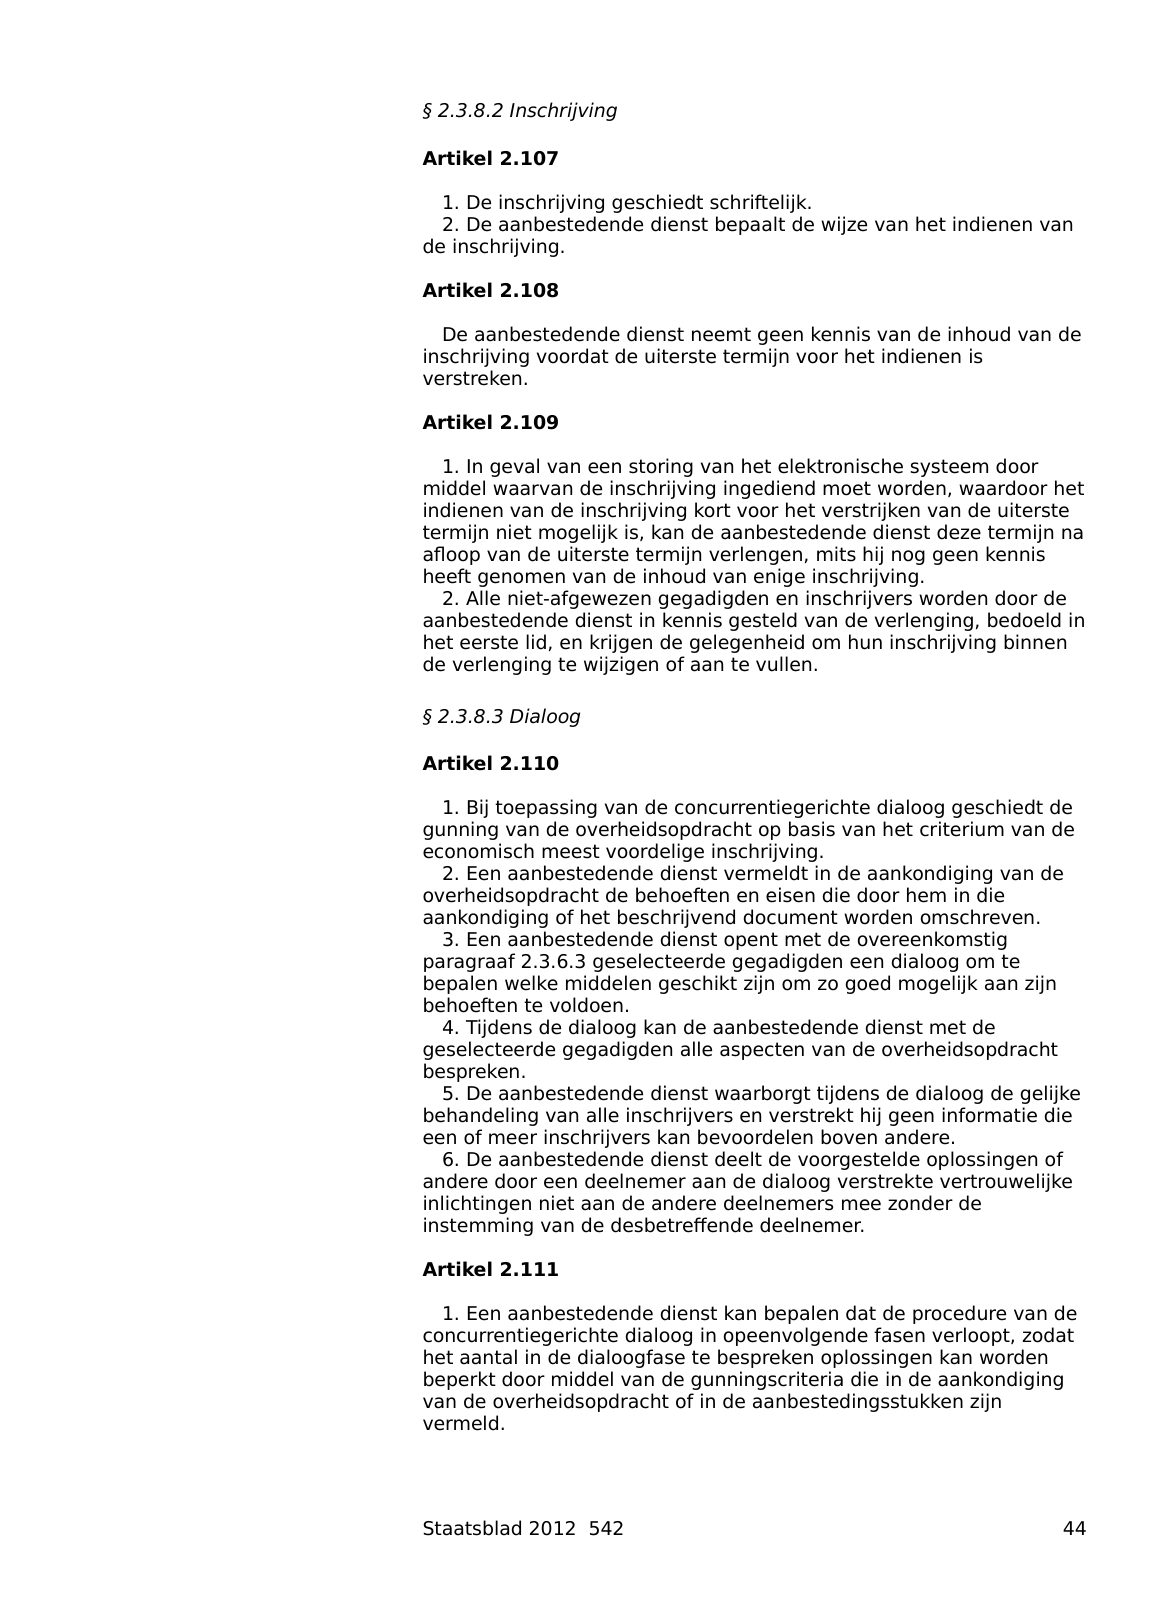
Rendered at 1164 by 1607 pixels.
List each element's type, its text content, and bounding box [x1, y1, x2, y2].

text 1. De inschrijving geschiedt schriftelijk. [422, 192, 1087, 213]
text 2. Een aanbestedende dienst vermeldt in de aankondiging van de overheidsopdracht de behoeften en eisen die door hem in die aankondiging of het beschrijvend document worden omschreven. [422, 863, 1087, 929]
text 4. Tijdens de dialoog kan de aanbestedende dienst met de geselecteerde gegadigden alle aspecten van de overheidsopdracht bespreken. [422, 1017, 1087, 1083]
text 1. In geval van een storing van het elektronische systeem door middel waarvan de inschrijving ingediend moet worden, waardoor het indienen van de inschrijving kort voor het verstrijken van de uiterste termijn niet mogelijk is, kan de aanbestedende dienst deze termijn na afloop van de uiterste termijn verlengen, mits hij nog geen kennis heeft genomen van de inhoud van enige inschrijving. [422, 456, 1087, 588]
subtitle Artikel 2.108 [422, 280, 1087, 302]
subtitle Artikel 2.107 [422, 147, 1087, 169]
subtitle § 2.3.8.3 Dialoog [422, 706, 1087, 728]
text 2. De aanbestedende dienst bepaalt de wijze van het indienen van de inschrijving. [422, 213, 1087, 257]
subtitle Artikel 2.111 [422, 1259, 1087, 1281]
text 3. Een aanbestedende dienst opent met de overeenkomstig paragraaf 2.3.6.3 geselecteerde gegadigden een dialoog om te bepalen welke middelen geschikt zijn om zo goed mogelijk aan zijn behoeften te voldoen. [422, 929, 1087, 1017]
text 1. Een aanbestedende dienst kan bepalen dat de procedure van de concurrentiegerichte dialoog in opeenvolgende fasen verloopt, zodat het aantal in de dialoogfase te bespreken oplossingen kan worden beperkt door middel van de gunningscriteria die in de aankondiging van de overheidsopdracht of in de aanbestedingsstukken zijn vermeld. [422, 1303, 1087, 1435]
text De aanbestedende dienst neemt geen kennis van de inhoud van de inschrijving voordat de uiterste termijn voor het indienen is verstreken. [422, 324, 1087, 390]
subtitle Artikel 2.110 [422, 753, 1087, 775]
text 2. Alle niet-afgewezen gegadigden en inschrijvers worden door de aanbestedende dienst in kennis gesteld van de verlenging, bedoeld in het eerste lid, en krijgen de gelegenheid om hun inschrijving binnen de verlenging te wijzigen of aan te vullen. [422, 588, 1087, 676]
subtitle Artikel 2.109 [422, 412, 1087, 434]
text 1. Bij toepassing van de concurrentiegerichte dialoog geschiedt de gunning van de overheidsopdracht op basis van het criterium van de economisch meest voordelige inschrijving. [422, 797, 1087, 863]
text 5. De aanbestedende dienst waarborgt tijdens de dialoog de gelijke behandeling van alle inschrijvers en verstrekt hij geen informatie die een of meer inschrijvers kan bevoordelen boven andere. [422, 1083, 1087, 1149]
text 6. De aanbestedende dienst deelt de voorgestelde oplossingen of andere door een deelnemer aan de dialoog verstrekte vertrouwelijke inlichtingen niet aan de andere deelnemers mee zonder de instemming van de desbetreffende deelnemer. [422, 1149, 1087, 1237]
subtitle § 2.3.8.2 Inschrijving [422, 100, 1087, 122]
